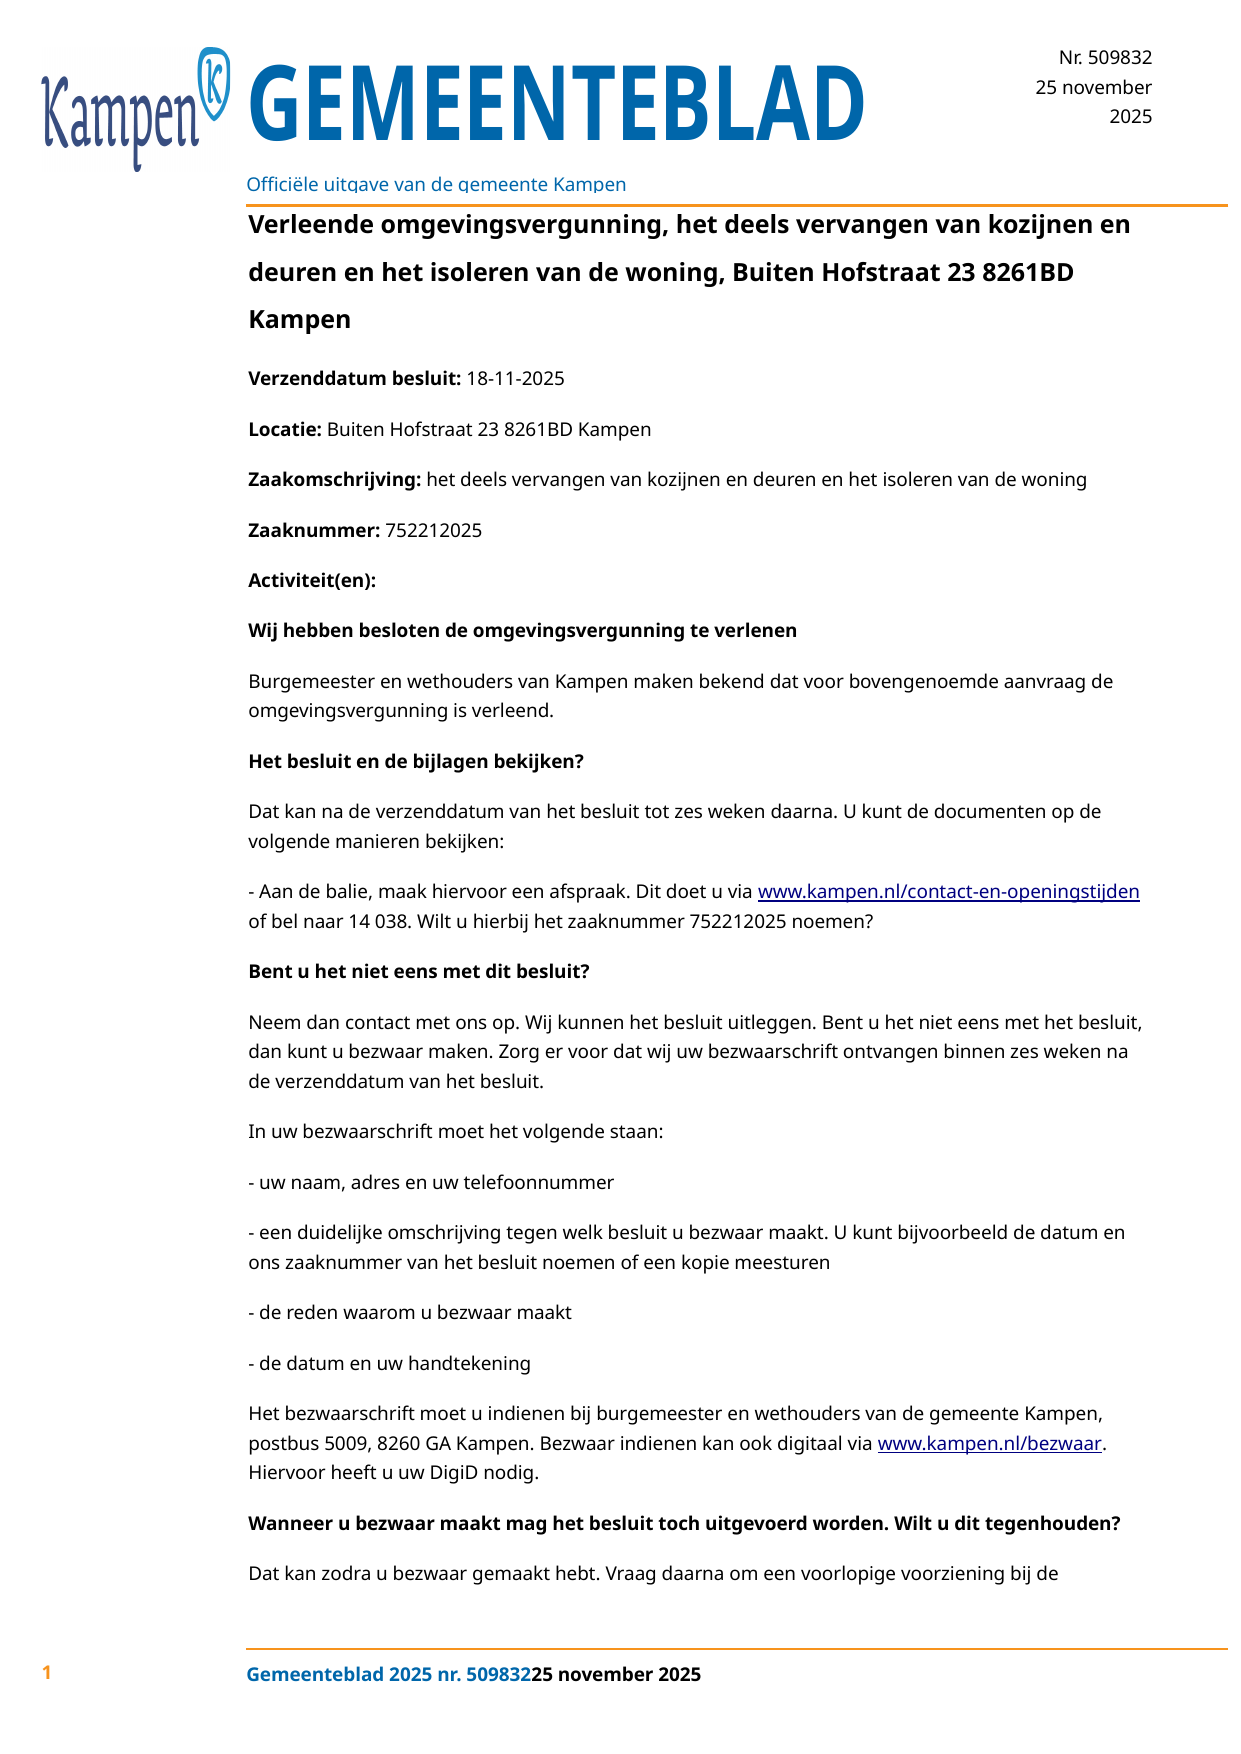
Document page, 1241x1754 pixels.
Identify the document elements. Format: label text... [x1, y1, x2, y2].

text Het besluit en de bijlagen bekijken? [248, 748, 1152, 774]
text Dat kan na de verzenddatum van het besluit tot zes weken daarna. U kunt de documenten op de volgende manieren bekijken: [248, 798, 1152, 854]
text - de reden waarom u bezwaar maakt [248, 1299, 1152, 1325]
text Het bezwaarschrift moet u indienen bij burgemeester en wethouders van de gemeente Kampen, postbus 5009, 8260 GA Kampen. Bezwaar indienen kan ook digitaal via www.kampen.nl/bezwaar. Hiervoor heeft u uw DigiD nodig. [248, 1400, 1152, 1485]
text Verleende omgevingsvergunning, het deels vervangen van kozijnen en deuren en het isoleren van de woning, Buiten Hofstraat 23 8261BD Kampen [248, 207, 1152, 336]
text Dat kan zodra u bezwaar gemaakt hebt. Vraag daarna om een voorlopige voorziening bij de [248, 1560, 1152, 1586]
text Zaakomschrijving: het deels vervangen van kozijnen en deuren en het isoleren van de woning [248, 466, 1152, 492]
text Activiteit(en): [248, 567, 1152, 593]
text Wij hebben besloten de omgevingsvergunning te verlenen [248, 618, 1152, 643]
text Burgemeester en wethouders van Kampen maken bekend dat voor bovengenoemde aanvraag de omgevingsvergunning is verleend. [248, 668, 1152, 723]
text - Aan de balie, maak hiervoor een afspraak. Dit doet u via www.kampen.nl/contact-en-openingstijden of bel naar 14 038. Wilt u hierbij het zaaknummer 752212025 noemen? [248, 878, 1152, 934]
text In uw bezwaarschrift moet het volgende staan: [248, 1118, 1152, 1144]
text Neem dan contact met ons op. Wij kunnen het besluit uitleggen. Bent u het niet eens met het besluit, dan kunt u bezwaar maken. Zorg er voor dat wij uw bezwaarschrift ontvangen binnen zes weken na de verzenddatum van het besluit. [248, 1009, 1152, 1094]
text Locatie: Buiten Hofstraat 23 8261BD Kampen [248, 416, 1152, 442]
text - uw naam, adres en uw telefoonnummer [248, 1169, 1152, 1194]
picture [41, 47, 231, 172]
text Zaaknummer: 752212025 [248, 517, 1152, 542]
text Bent u het niet eens met dit besluit? [248, 958, 1152, 984]
text Wanneer u bezwaar maakt mag het besluit toch uitgevoerd worden. Wilt u dit tegenhouden? [248, 1510, 1152, 1535]
text Verzenddatum besluit: 18-11-2025 [248, 366, 1152, 391]
text - een duidelijke omschrijving tegen welk besluit u bezwaar maakt. U kunt bijvoorbeeld de datum en ons zaaknummer van het besluit noemen of een kopie meesturen [248, 1219, 1152, 1274]
text - de datum en uw handtekening [248, 1350, 1152, 1375]
